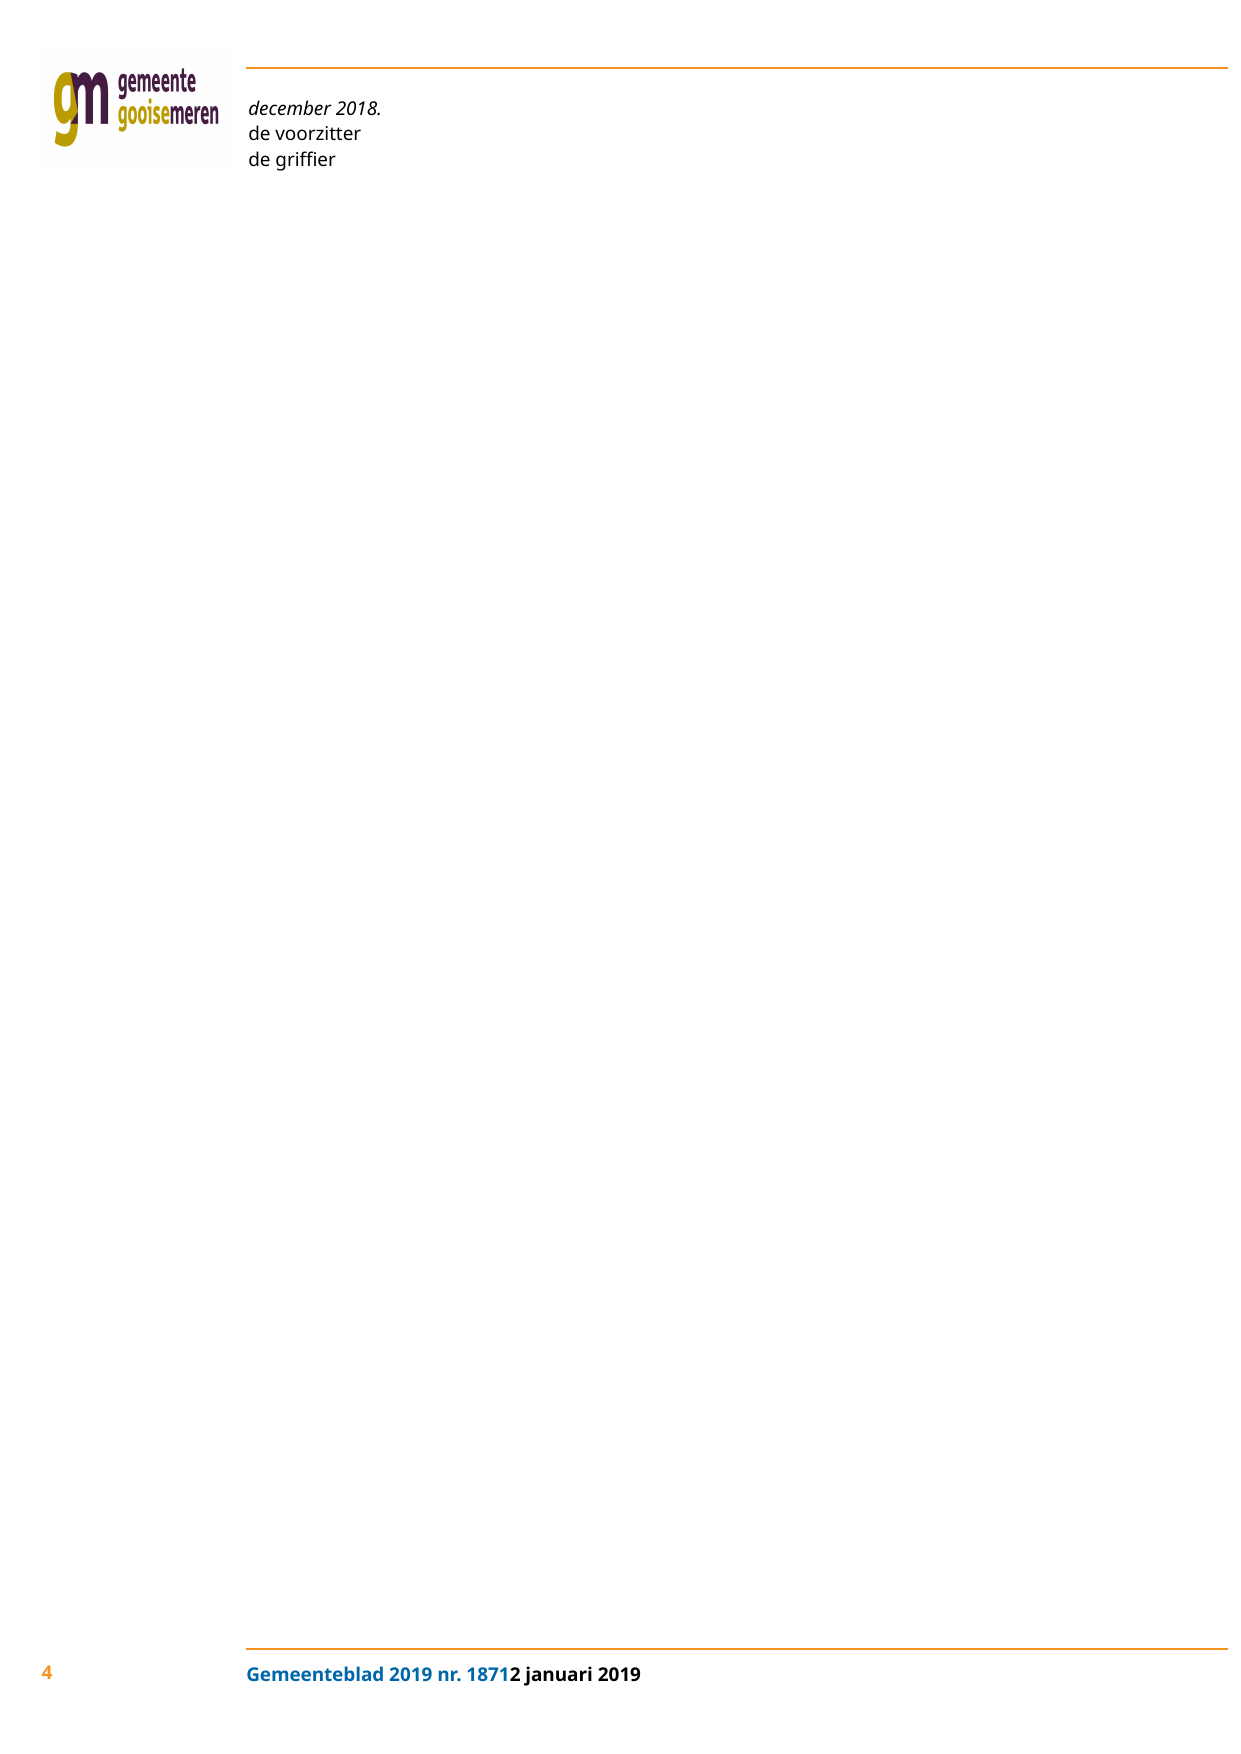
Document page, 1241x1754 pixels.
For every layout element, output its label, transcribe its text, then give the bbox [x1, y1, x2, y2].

text december 2018. [248, 95, 1152, 121]
text de griffier [248, 146, 1152, 172]
picture [41, 47, 231, 172]
text de voorzitter [248, 121, 1152, 146]
